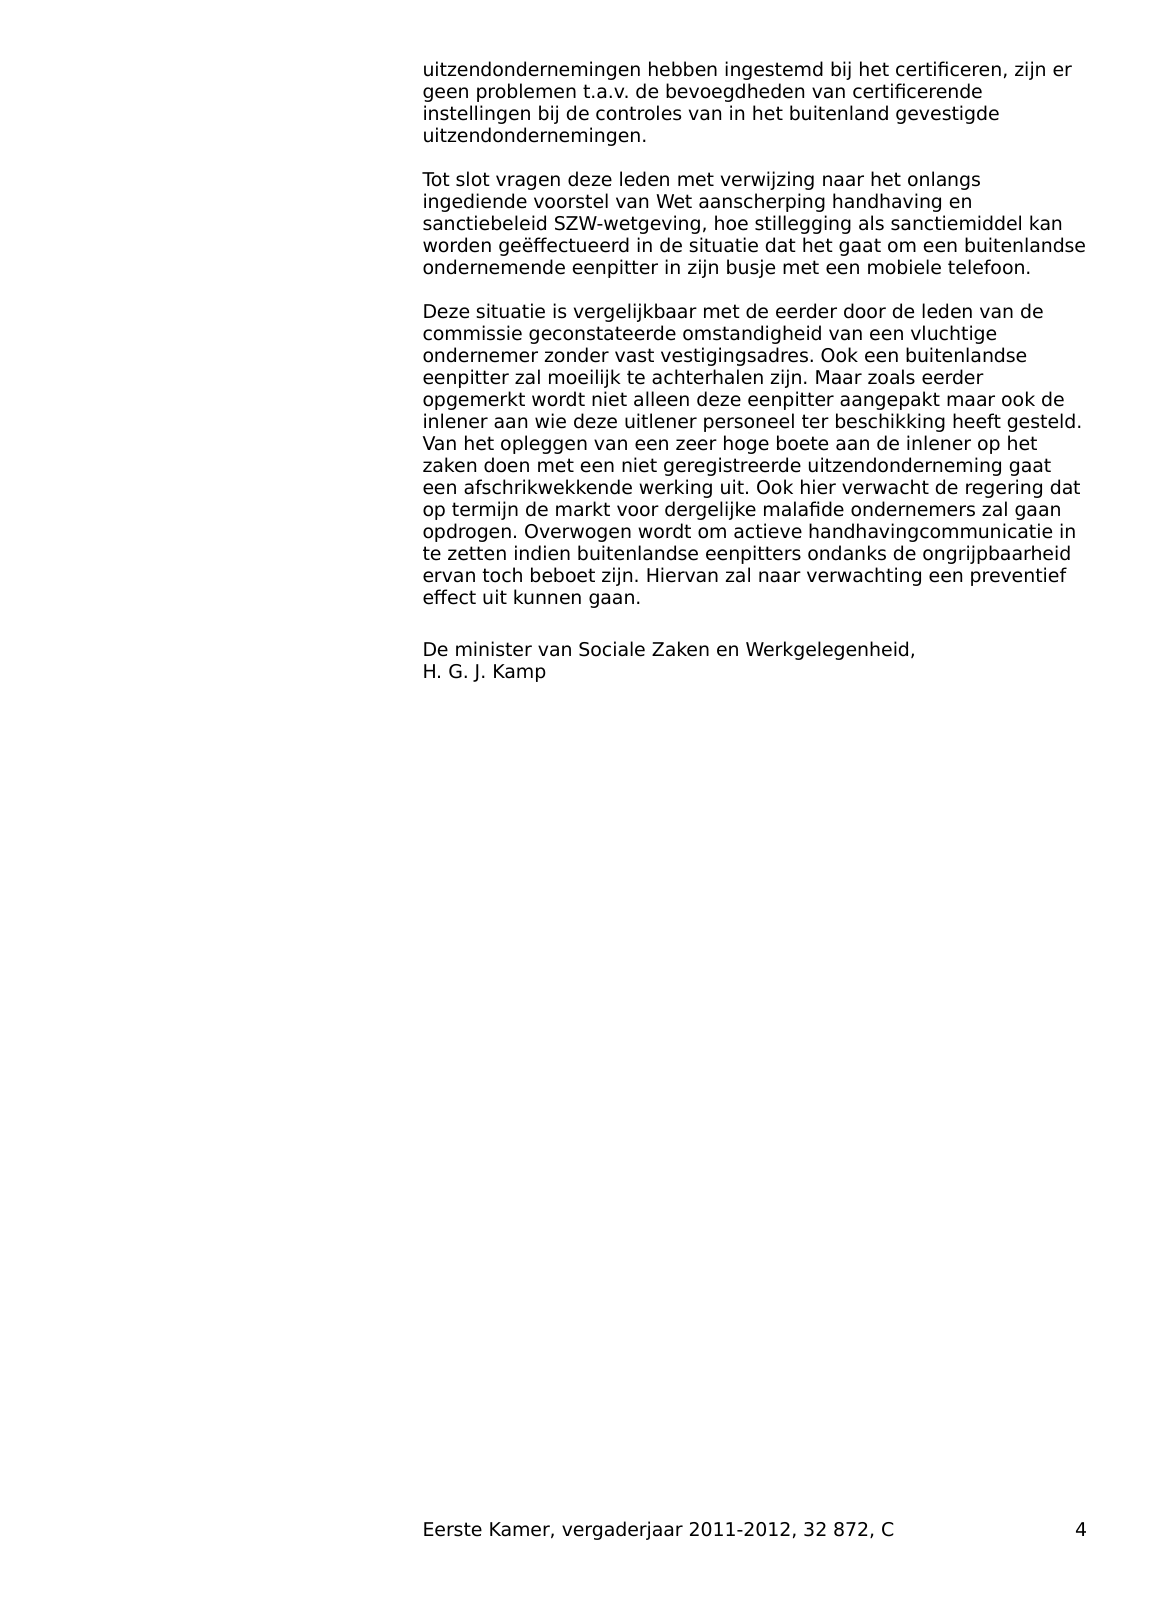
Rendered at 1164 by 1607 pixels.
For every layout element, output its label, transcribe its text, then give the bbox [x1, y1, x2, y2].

text De minister van Sociale Zaken en Werkgelegenheid, H. G. J. Kamp [422, 639, 1087, 683]
text Tot slot vragen deze leden met verwijzing naar het onlangs ingediende voorstel van Wet aanscherping handhaving en sanctiebeleid SZW-wetgeving, hoe stillegging als sanctiemiddel kan worden geëffectueerd in de situatie dat het gaat om een buitenlandse ondernemende eenpitter in zijn busje met een mobiele telefoon. [422, 169, 1087, 279]
text uitzendondernemingen hebben ingestemd bij het certificeren, zijn er geen problemen t.a.v. de bevoegdheden van certificerende instellingen bij de controles van in het buitenland gevestigde uitzendondernemingen. [422, 59, 1087, 147]
text Deze situatie is vergelijkbaar met de eerder door de leden van de commissie geconstateerde omstandigheid van een vluchtige ondernemer zonder vast vestigingsadres. Ook een buitenlandse eenpitter zal moeilijk te achterhalen zijn. Maar zoals eerder opgemerkt wordt niet alleen deze eenpitter aangepakt maar ook de inlener aan wie deze uitlener personeel ter beschikking heeft gesteld. Van het opleggen van een zeer hoge boete aan de inlener op het zaken doen met een niet geregistreerde uitzendonderneming gaat een afschrikwekkende werking uit. Ook hier verwacht de regering dat op termijn de markt voor dergelijke malafide ondernemers zal gaan opdrogen. Overwogen wordt om actieve handhavingcommunicatie in te zetten indien buitenlandse eenpitters ondanks de ongrijpbaarheid ervan toch beboet zijn. Hiervan zal naar verwachting een preventief effect uit kunnen gaan. [422, 301, 1087, 609]
